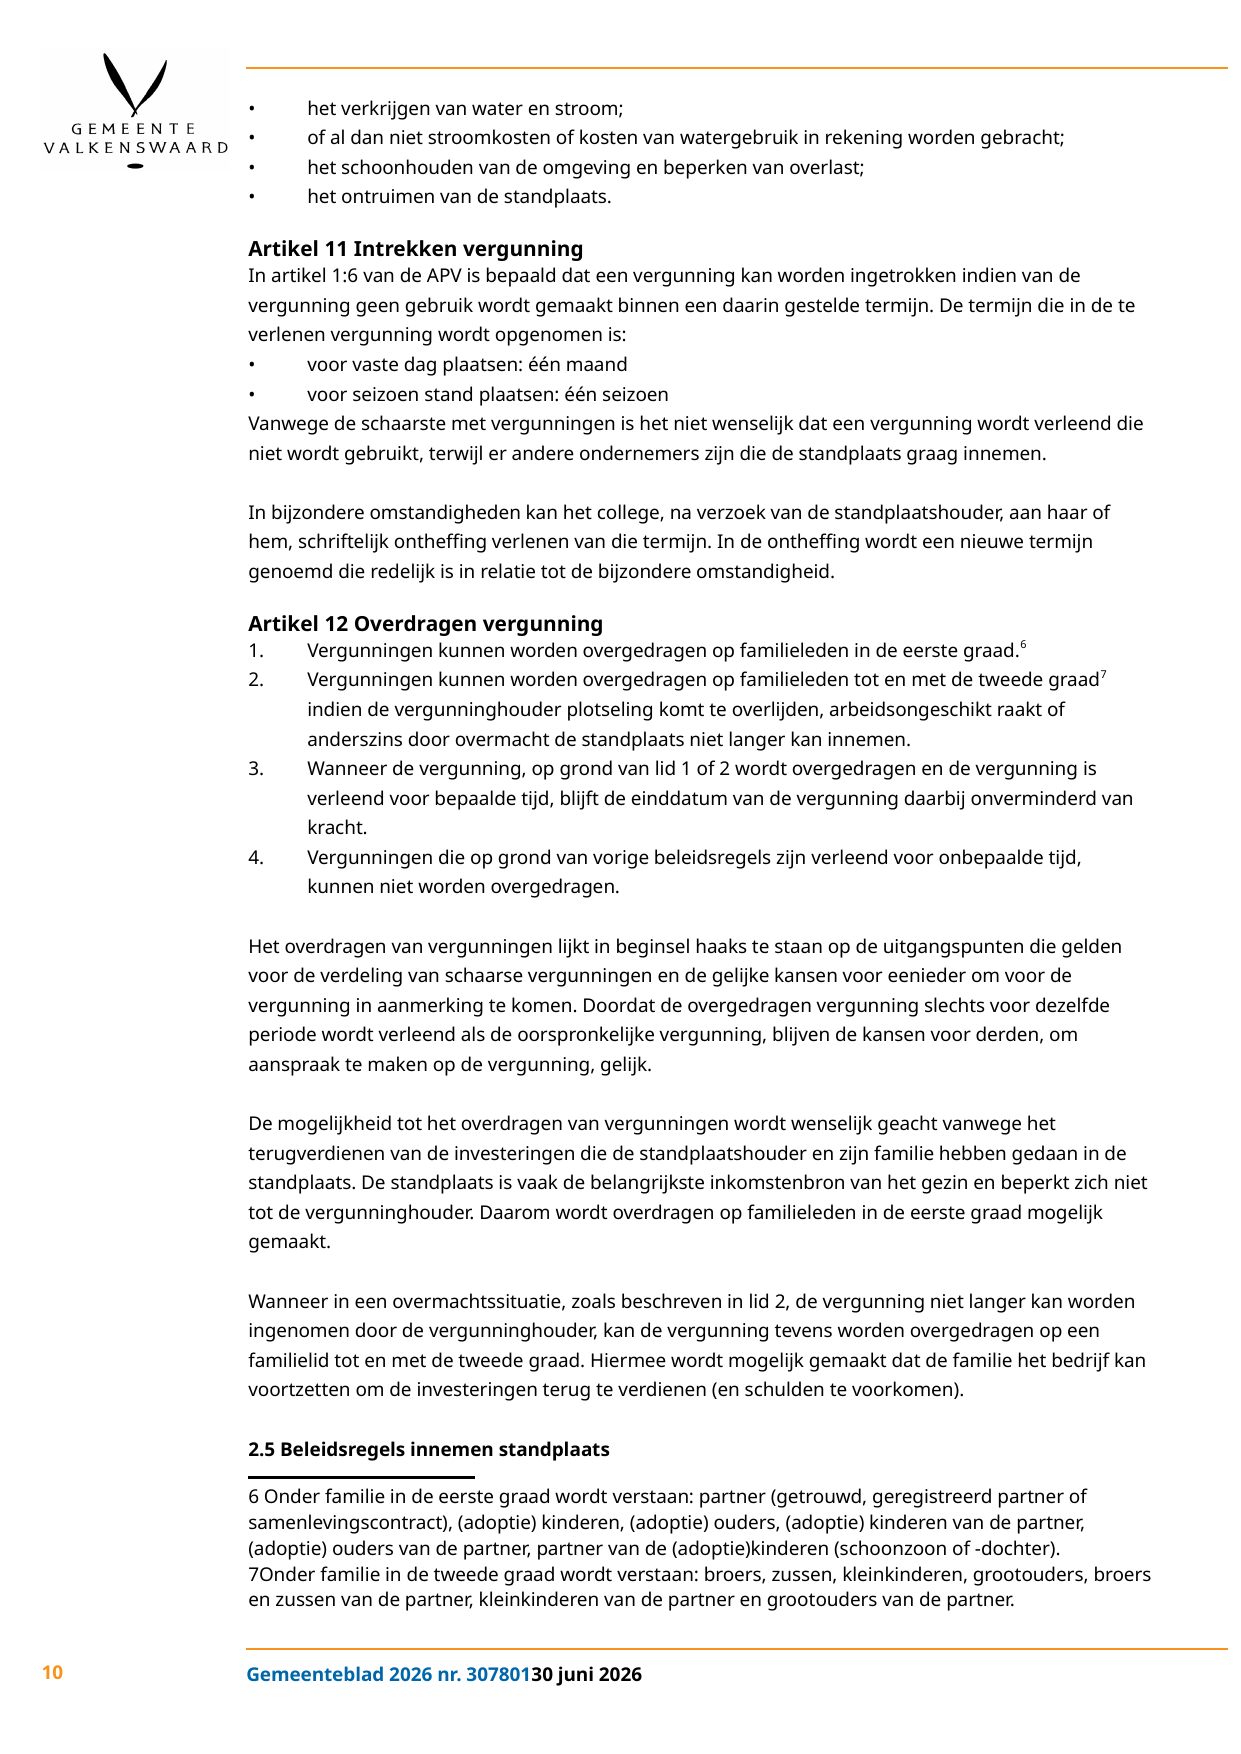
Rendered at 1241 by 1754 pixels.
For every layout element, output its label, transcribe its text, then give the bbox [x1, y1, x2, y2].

text Artikel 11 Intrekken vergunning [248, 234, 1152, 262]
list Vergunningen kunnen worden overgedragen op familieleden tot en met de tweede graad indien de vergunninghouder plotseling komt te overlijden, arbeidsongeschikt raakt of anderszins door overmacht de standplaats niet langer kan innemen. [248, 667, 1152, 752]
picture [41, 47, 231, 172]
list het schoonhouden van de omgeving en beperken van overlast; [248, 154, 1152, 180]
text Vanwege de schaarste met vergunningen is het niet wenselijk dat een vergunning wordt verleend die niet wordt gebruikt, terwijl er andere ondernemers zijn die de standplaats graag innemen. [248, 410, 1152, 466]
text In bijzondere omstandigheden kan het college, na verzoek van de standplaatshouder, aan haar of hem, schriftelijk ontheffing verlenen van die termijn. In de ontheffing wordt een nieuwe termijn genoemd die redelijk is in relatie tot de bijzondere omstandigheid. [248, 499, 1152, 584]
text 2.5 Beleidsregels innemen standplaats [248, 1436, 1152, 1462]
list Wanneer de vergunning, op grond van lid 1 of 2 wordt overgedragen en de vergunning is verleend voor bepaalde tijd, blijft de einddatum van de vergunning daarbij onverminderd van kracht. [248, 755, 1152, 840]
list of al dan niet stroomkosten of kosten van watergebruik in rekening worden gebracht; [248, 124, 1152, 150]
text Het overdragen van vergunningen lijkt in beginsel haaks te staan op de uitgangspunten die gelden voor de verdeling van schaarse vergunningen en de gelijke kansen voor eenieder om voor de vergunning in aanmerking te komen. Doordat de overgedragen vergunning slechts voor dezelfde periode wordt verleend als de oorspronkelijke vergunning, blijven de kansen voor derden, om aanspraak te maken op de vergunning, gelijk. [248, 933, 1152, 1077]
text In artikel 1:6 van de APV is bepaald dat een vergunning kan worden ingetrokken indien van de vergunning geen gebruik wordt gemaakt binnen een daarin gestelde termijn. De termijn die in de te verlenen vergunning wordt opgenomen is: [248, 262, 1152, 347]
list voor seizoen stand plaatsen: één seizoen [248, 381, 1152, 406]
text De mogelijkheid tot het overdragen van vergunningen wordt wenselijk geacht vanwege het terugverdienen van de investeringen die de standplaatshouder en zijn familie hebben gedaan in de standplaats. De standplaats is vaak de belangrijkste inkomstenbron van het gezin en beperkt zich niet tot de vergunninghouder. Daarom wordt overdragen op familieleden in de eerste graad mogelijk gemaakt. [248, 1110, 1152, 1254]
list voor vaste dag plaatsen: één maand [248, 351, 1152, 377]
list Vergunningen die op grond van vorige beleidsregels zijn verleend voor onbepaalde tijd, kunnen niet worden overgedragen. [248, 844, 1152, 899]
text Artikel 12 Overdragen vergunning [248, 609, 1152, 637]
list Vergunningen kunnen worden overgedragen op familieleden in de eerste graad. [248, 637, 1152, 663]
list het ontruimen van de standplaats. [248, 183, 1152, 209]
list het verkrijgen van water en stroom; [248, 95, 1152, 121]
text Wanneer in een overmachtssituatie, zoals beschreven in lid 2, de vergunning niet langer kan worden ingenomen door de vergunninghouder, kan de vergunning tevens worden overgedragen op een familielid tot en met de tweede graad. Hiermee wordt mogelijk gemaakt dat de familie het bedrijf kan voortzetten om de investeringen terug te verdienen (en schulden te voorkomen). [248, 1288, 1152, 1402]
list Onder familie in de tweede graad wordt verstaan: broers, zussen, kleinkinderen, grootouders, broers en zussen van de partner, kleinkinderen van de partner en grootouders van de partner. [248, 1561, 1152, 1612]
list Onder familie in de eerste graad wordt verstaan: partner (getrouwd, geregistreerd partner of samenlevingscontract), (adoptie) kinderen, (adoptie) ouders, (adoptie) kinderen van de partner, (adoptie) ouders van de partner, partner van de (adoptie)kinderen (schoonzoon of -dochter). [248, 1483, 1152, 1561]
